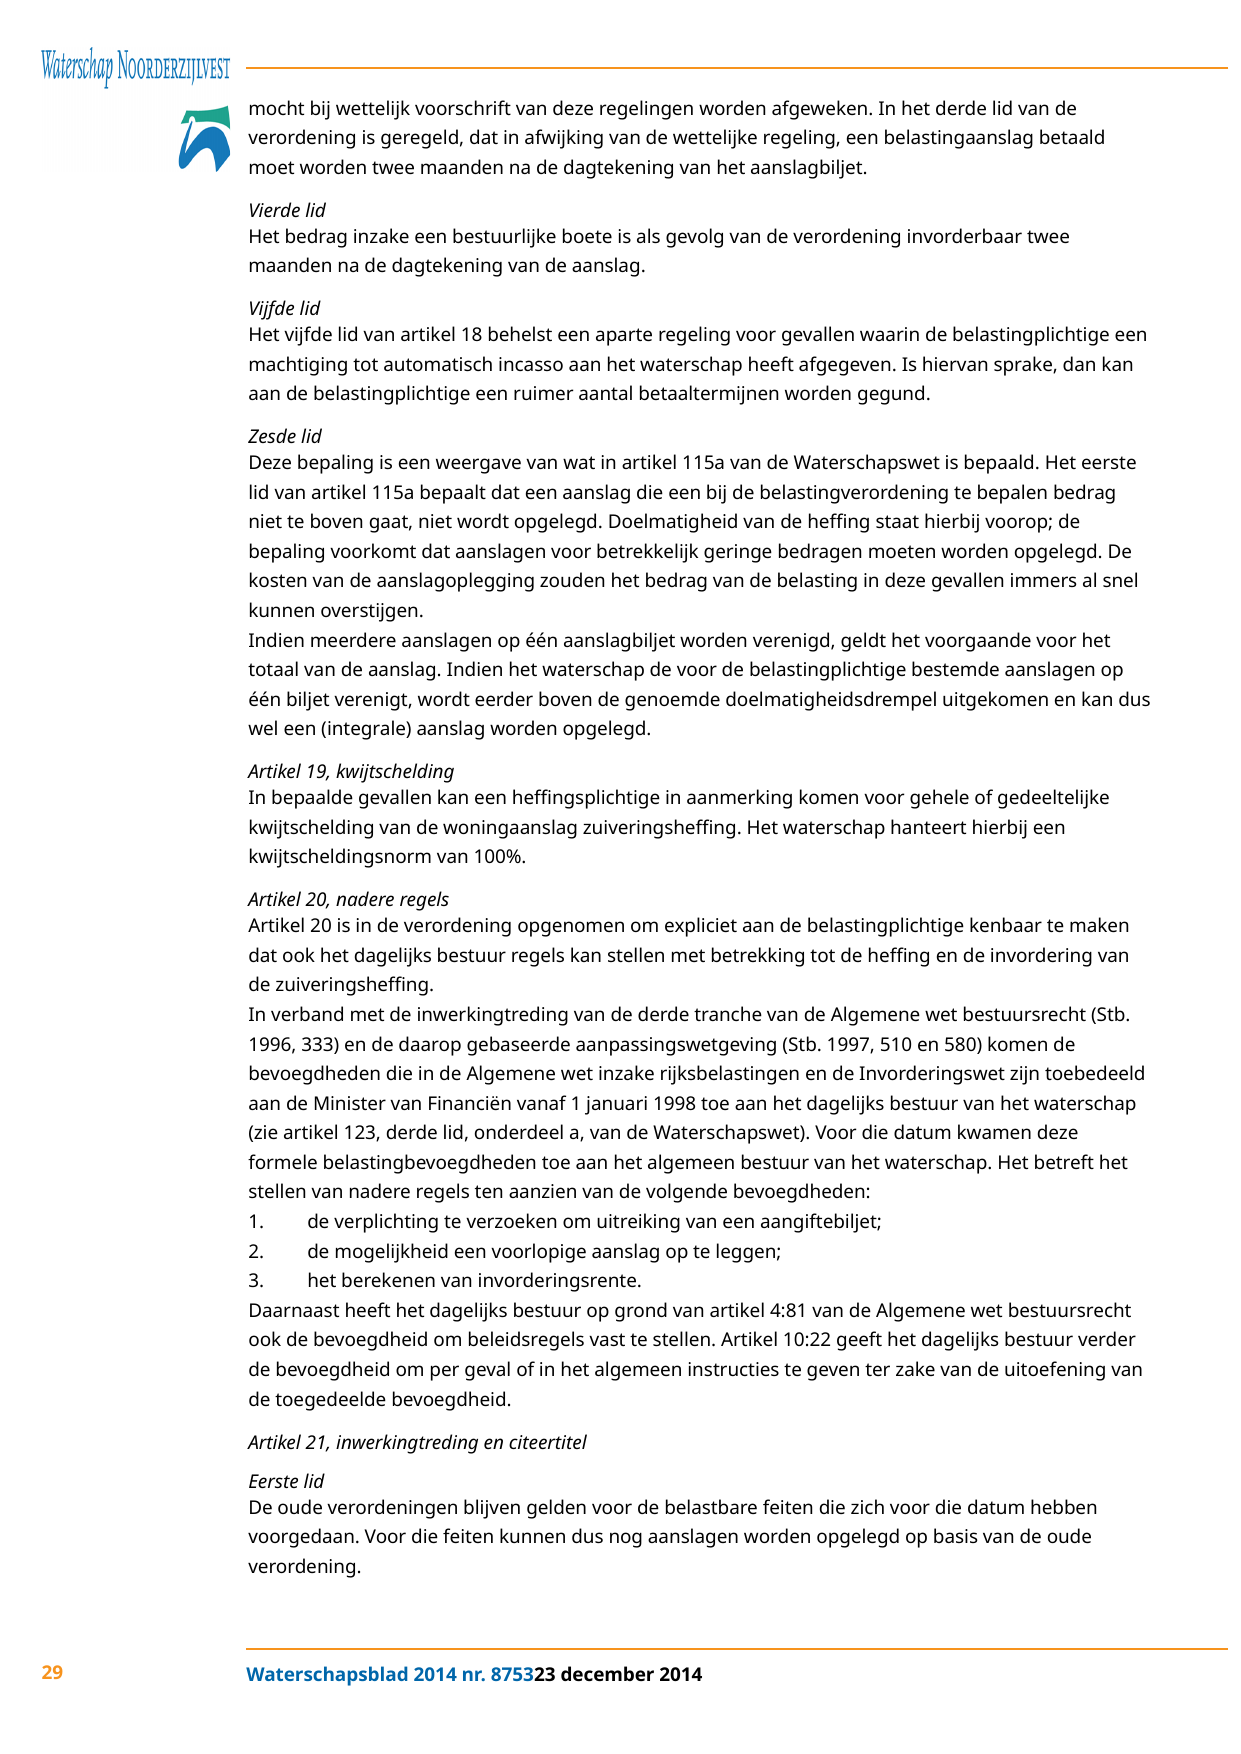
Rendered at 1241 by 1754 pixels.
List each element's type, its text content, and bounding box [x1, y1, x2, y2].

text Artikel 20 is in de verordening opgenomen om expliciet aan de belastingplichtige kenbaar te maken dat ook het dagelijks bestuur regels kan stellen met betrekking tot de heffing en de invordering van de zuiveringsheffing. [248, 912, 1152, 997]
text Deze bepaling is een weergave van wat in artikel 115a van de Waterschapswet is bepaald. Het eerste lid van artikel 115a bepaalt dat een aanslag die een bij de belastingverordening te bepalen bedrag niet te boven gaat, niet wordt opgelegd. Doelmatigheid van de heffing staat hierbij voorop; de bepaling voorkomt dat aanslagen voor betrekkelijk geringe bedragen moeten worden opgelegd. De kosten van de aanslagoplegging zouden het bedrag van de belasting in deze gevallen immers al snel kunnen overstijgen. [248, 449, 1152, 623]
text In verband met de inwerkingtreding van de derde tranche van de Algemene wet bestuursrecht (Stb. 1996, 333) en de daarop gebaseerde aanpassingswetgeving (Stb. 1997, 510 en 580) komen de bevoegdheden die in de Algemene wet inzake rijksbelastingen en de Invorderingswet zijn toebedeeld aan de Minister van Financiën vanaf 1 januari 1998 toe aan het dagelijks bestuur van het waterschap (zie artikel 123, derde lid, onderdeel a, van de Waterschapswet). Voor die datum kwamen deze formele belastingbevoegdheden toe aan het algemeen bestuur van het waterschap. Het betreft het stellen van nadere regels ten aanzien van de volgende bevoegdheden: [248, 1001, 1152, 1204]
list de mogelijkheid een voorlopige aanslag op te leggen; [248, 1238, 1152, 1263]
text Artikel 19, kwijtschelding [248, 759, 1152, 784]
text Het bedrag inzake een bestuurlijke boete is als gevolg van de verordening invorderbaar twee maanden na de dagtekening van de aanslag. [248, 223, 1152, 278]
text Vierde lid [248, 197, 1152, 223]
list de verplichting te verzoeken om uitreiking van een aangiftebiljet; [248, 1208, 1152, 1234]
text Daarnaast heeft het dagelijks bestuur op grond van artikel 4:81 van de Algemene wet bestuursrecht ook de bevoegdheid om beleidsregels vast te stellen. Artikel 10:22 geeft het dagelijks bestuur verder de bevoegdheid om per geval of in het algemeen instructies te geven ter zake van de uitoefening van de toegedeelde bevoegdheid. [248, 1297, 1152, 1411]
list het berekenen van invorderingsrente. [248, 1267, 1152, 1293]
text Zesde lid [248, 423, 1152, 449]
text In bepaalde gevallen kan een heffingsplichtige in aanmerking komen voor gehele of gedeeltelijke kwijtschelding van de woningaanslag zuiveringsheffing. Het waterschap hanteert hierbij een kwijtscheldingsnorm van 100%. [248, 784, 1152, 869]
text Indien meerdere aanslagen op één aanslagbiljet worden verenigd, geldt het voorgaande voor het totaal van de aanslag. Indien het waterschap de voor de belastingplichtige bestemde aanslagen op één biljet verenigt, wordt eerder boven de genoemde doelmatigheidsdrempel uitgekomen en kan dus wel een (integrale) aanslag worden opgelegd. [248, 627, 1152, 741]
picture [41, 47, 231, 172]
text Het vijfde lid van artikel 18 behelst een aparte regeling voor gevallen waarin de belastingplichtige een machtiging tot automatisch incasso aan het waterschap heeft afgegeven. Is hiervan sprake, dan kan aan de belastingplichtige een ruimer aantal betaaltermijnen worden gegund. [248, 321, 1152, 406]
text Artikel 21, inwerkingtreding en citeertitel [248, 1429, 1152, 1454]
text De oude verordeningen blijven gelden voor de belastbare feiten die zich voor die datum hebben voorgedaan. Voor die feiten kunnen dus nog aanslagen worden opgelegd op basis van de oude verordening. [248, 1494, 1152, 1579]
text Vijfde lid [248, 296, 1152, 321]
text mocht bij wettelijk voorschrift van deze regelingen worden afgeweken. In het derde lid van de verordening is geregeld, dat in afwijking van de wettelijke regeling, een belastingaanslag betaald moet worden twee maanden na de dagtekening van het aanslagbiljet. [248, 95, 1152, 180]
text Artikel 20, nadere regels [248, 887, 1152, 912]
text Eerste lid [248, 1468, 1152, 1494]
